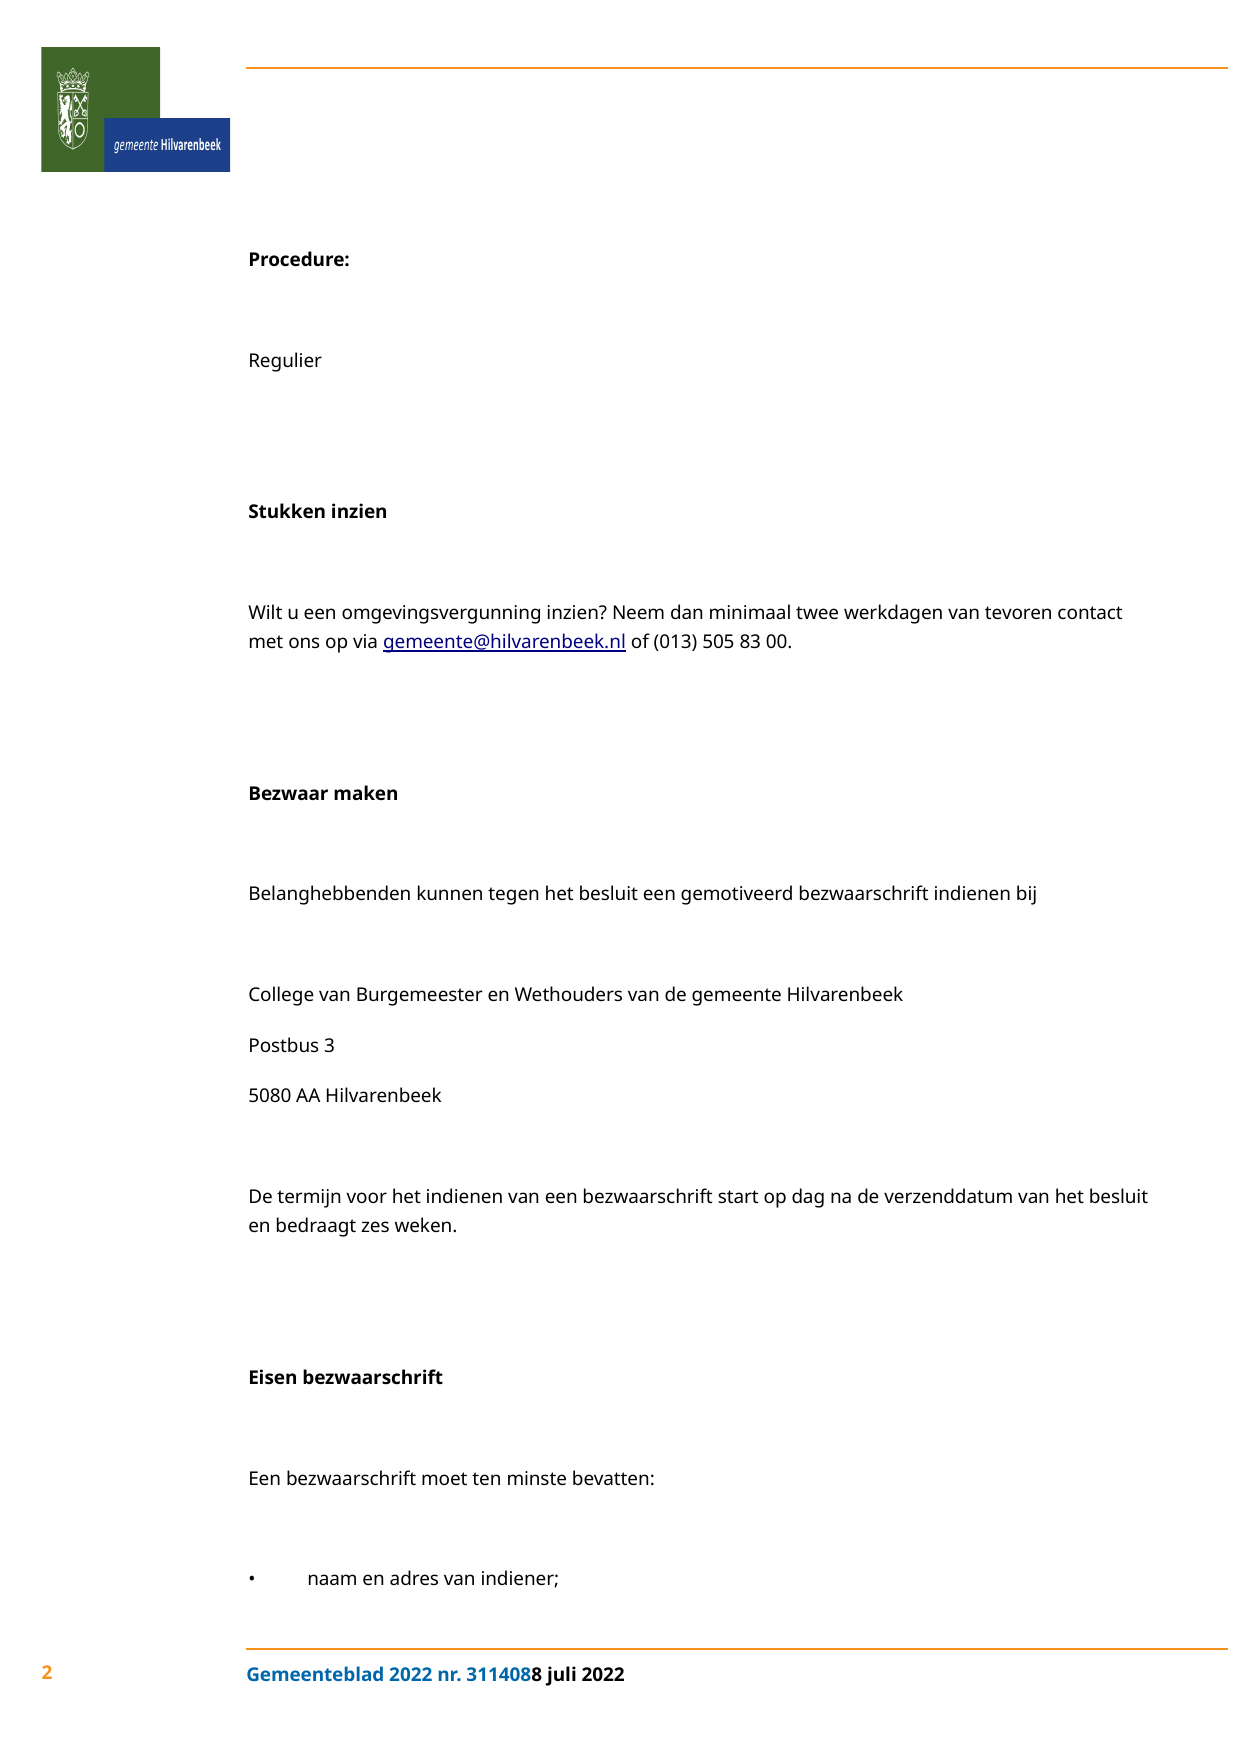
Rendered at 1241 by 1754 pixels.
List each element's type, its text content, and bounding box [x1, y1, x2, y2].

text College van Burgemeester en Wethouders van de gemeente Hilvarenbeek [248, 981, 1152, 1007]
text Postbus 3 [248, 1032, 1152, 1058]
picture [41, 47, 231, 172]
text 5080 AA Hilvarenbeek [248, 1082, 1152, 1108]
text Procedure: [248, 246, 1152, 272]
text Eisen bezwaarschrift [248, 1364, 1152, 1390]
text Regulier [248, 347, 1152, 373]
text Wilt u een omgevingsvergunning inzien? Neem dan minimaal twee werkdagen van tevoren contact met ons op via gemeente@hilvarenbeek.nl of (013) 505 83 00. [248, 599, 1152, 654]
text Belanghebbenden kunnen tegen het besluit een gemotiveerd bezwaarschrift indienen bij [248, 881, 1152, 906]
text Een bezwaarschrift moet ten minste bevatten: [248, 1465, 1152, 1491]
text Stukken inzien [248, 498, 1152, 524]
list naam en adres van indiener; [248, 1566, 1152, 1591]
text De termijn voor het indienen van een bezwaarschrift start op dag na de verzenddatum van het besluit en bedraagt zes weken. [248, 1183, 1152, 1238]
text Bezwaar maken [248, 780, 1152, 806]
